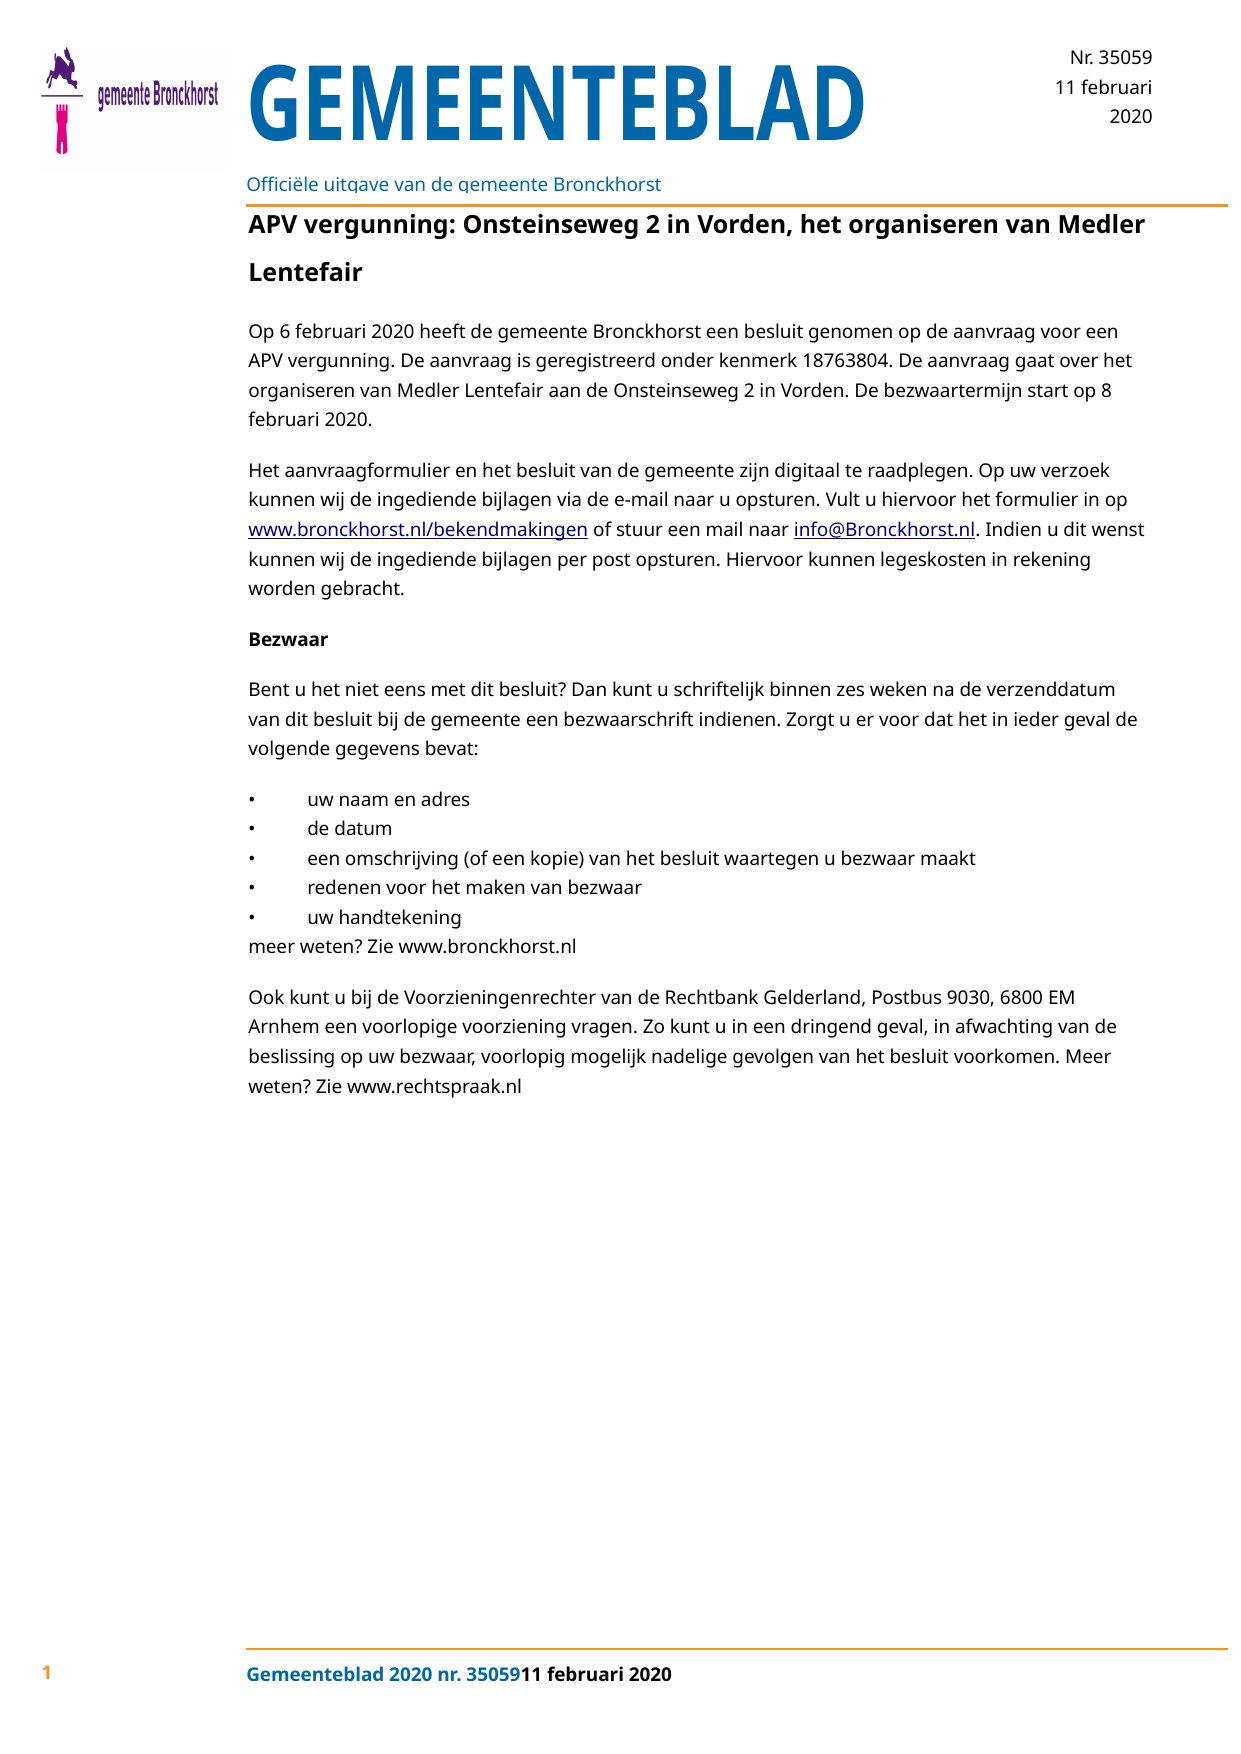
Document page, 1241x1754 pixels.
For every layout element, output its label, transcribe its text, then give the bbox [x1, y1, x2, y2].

text Ook kunt u bij de Voorzieningenrechter van de Rechtbank Gelderland, Postbus 9030, 6800 EM Arnhem een voorlopige voorziening vragen. Zo kunt u in een dringend geval, in afwachting van de beslissing op uw bezwaar, voorlopig mogelijk nadelige gevolgen van het besluit voorkomen. Meer weten? Zie www.rechtspraak.nl [248, 984, 1152, 1099]
text APV vergunning: Onsteinseweg 2 in Vorden, het organiseren van Medler Lentefair [248, 207, 1152, 288]
list uw naam en adres [248, 786, 1152, 812]
list redenen voor het maken van bezwaar [248, 874, 1152, 900]
text Bezwaar [248, 626, 1152, 652]
list een omschrijving (of een kopie) van het besluit waartegen u bezwaar maakt [248, 845, 1152, 871]
text meer weten? Zie www.bronckhorst.nl [248, 934, 1152, 959]
text Op 6 februari 2020 heeft de gemeente Bronckhorst een besluit genomen op de aanvraag voor een APV vergunning. De aanvraag is geregistreerd onder kenmerk 18763804. De aanvraag gaat over het organiseren van Medler Lentefair aan de Onsteinseweg 2 in Vorden. De bezwaartermijn start op 8 februari 2020. [248, 318, 1152, 432]
list uw handtekening [248, 904, 1152, 930]
text Het aanvraagformulier en het besluit van de gemeente zijn digitaal te raadplegen. Op uw verzoek kunnen wij de ingediende bijlagen via de e-mail naar u opsturen. Vult u hiervoor het formulier in op www.bronckhorst.nl/bekendmakingen of stuur een mail naar info@Bronckhorst.nl. Indien u dit wenst kunnen wij de ingediende bijlagen per post opsturen. Hiervoor kunnen legeskosten in rekening worden gebracht. [248, 457, 1152, 601]
picture [41, 47, 231, 172]
text Bent u het niet eens met dit besluit? Dan kunt u schriftelijk binnen zes weken na de verzenddatum van dit besluit bij de gemeente een bezwaarschrift indienen. Zorgt u er voor dat het in ieder geval de volgende gegevens bevat: [248, 676, 1152, 761]
list de datum [248, 815, 1152, 841]
